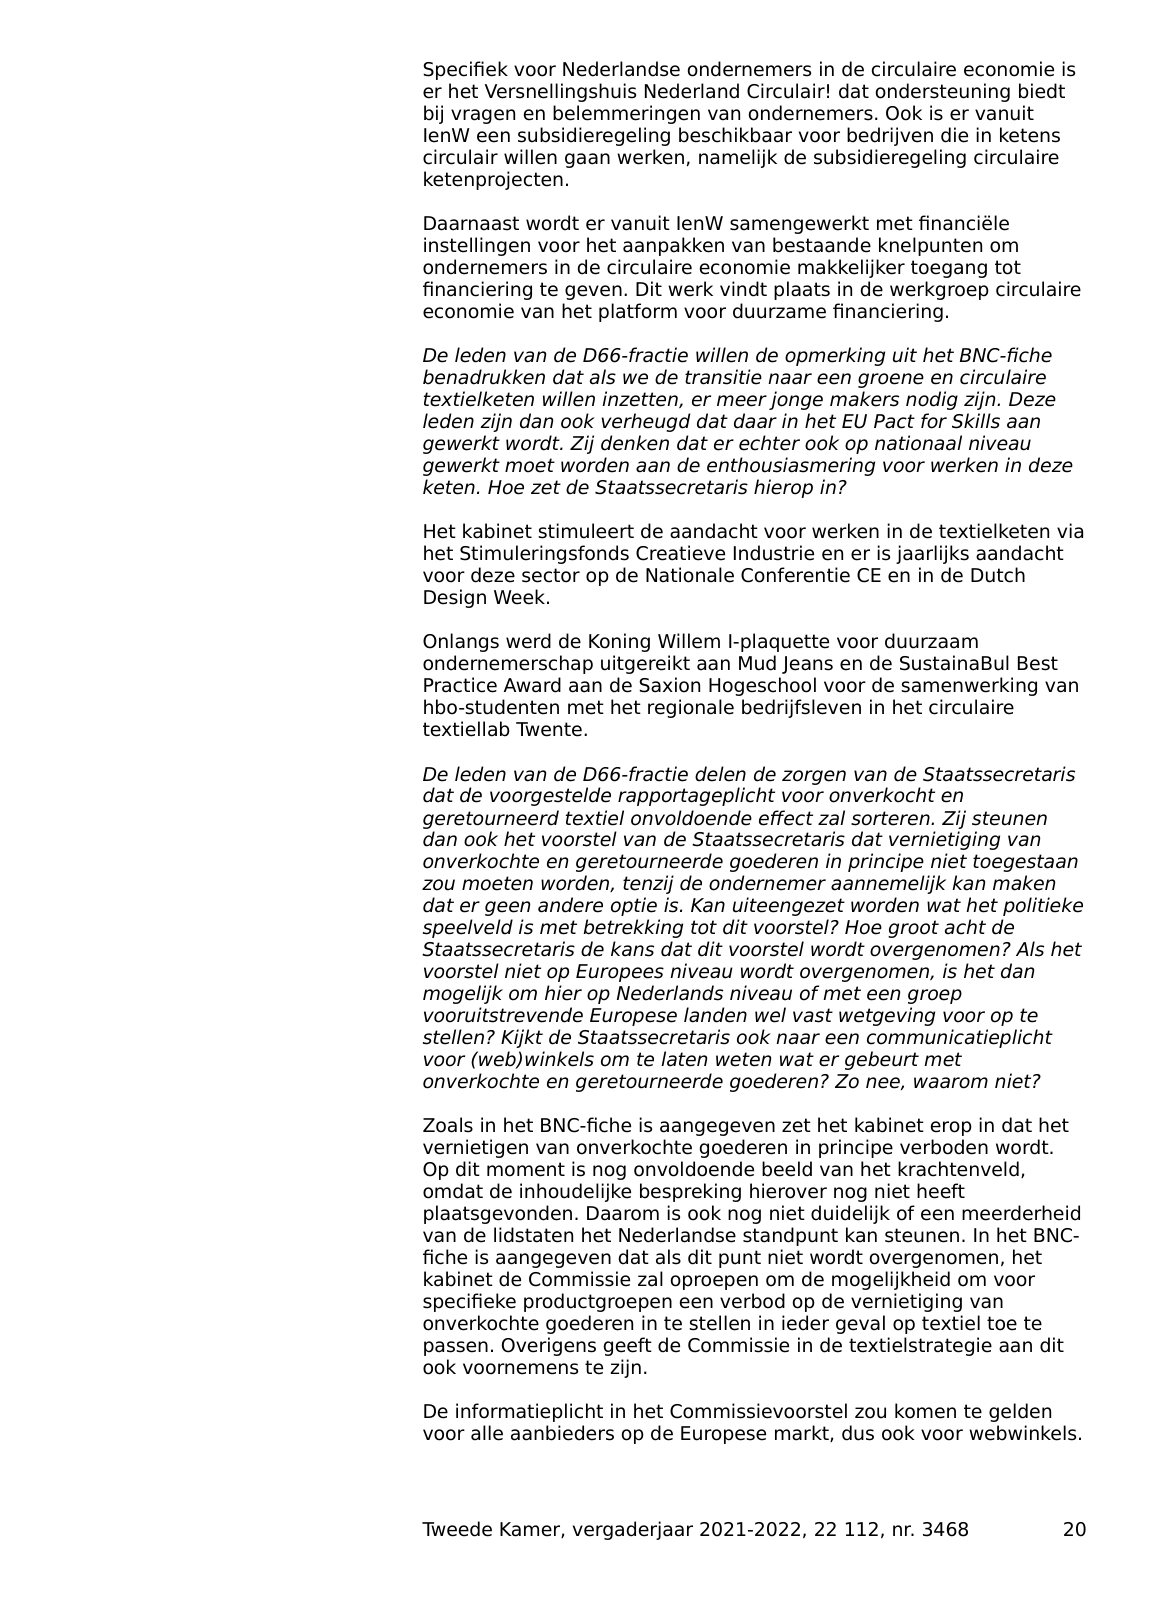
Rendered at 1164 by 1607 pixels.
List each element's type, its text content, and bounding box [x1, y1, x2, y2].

text De informatieplicht in het Commissievoorstel zou komen te gelden voor alle aanbieders op de Europese markt, dus ook voor webwinkels. [422, 1401, 1087, 1445]
text Het kabinet stimuleert de aandacht voor werken in de textielketen via het Stimuleringsfonds Creatieve Industrie en er is jaarlijks aandacht voor deze sector op de Nationale Conferentie CE en in de Dutch Design Week. [422, 521, 1087, 609]
text Daarnaast wordt er vanuit IenW samengewerkt met financiële instellingen voor het aanpakken van bestaande knelpunten om ondernemers in de circulaire economie makkelijker toegang tot financiering te geven. Dit werk vindt plaats in de werkgroep circulaire economie van het platform voor duurzame financiering. [422, 213, 1087, 323]
text De leden van de D66-fractie delen de zorgen van de Staatssecretaris dat de voorgestelde rapportageplicht voor onverkocht en geretourneerd textiel onvoldoende effect zal sorteren. Zij steunen dan ook het voorstel van de Staatssecretaris dat vernietiging van onverkochte en geretourneerde goederen in principe niet toegestaan zou moeten worden, tenzij de ondernemer aannemelijk kan maken dat er geen andere optie is. Kan uiteengezet worden wat het politieke speelveld is met betrekking tot dit voorstel? Hoe groot acht de Staatssecretaris de kans dat dit voorstel wordt overgenomen? Als het voorstel niet op Europees niveau wordt overgenomen, is het dan mogelijk om hier op Nederlands niveau of met een groep vooruitstrevende Europese landen wel vast wetgeving voor op te stellen? Kijkt de Staatssecretaris ook naar een communicatieplicht voor (web)winkels om te laten weten wat er gebeurt met onverkochte en geretourneerde goederen? Zo nee, waarom niet? [422, 763, 1087, 1093]
text Specifiek voor Nederlandse ondernemers in de circulaire economie is er het Versnellingshuis Nederland Circulair! dat ondersteuning biedt bij vragen en belemmeringen van ondernemers. Ook is er vanuit IenW een subsidieregeling beschikbaar voor bedrijven die in ketens circulair willen gaan werken, namelijk de subsidieregeling circulaire ketenprojecten. [422, 59, 1087, 191]
text De leden van de D66-fractie willen de opmerking uit het BNC-fiche benadrukken dat als we de transitie naar een groene en circulaire textielketen willen inzetten, er meer jonge makers nodig zijn. Deze leden zijn dan ook verheugd dat daar in het EU Pact for Skills aan gewerkt wordt. Zij denken dat er echter ook op nationaal niveau gewerkt moet worden aan de enthousiasmering voor werken in deze keten. Hoe zet de Staatssecretaris hierop in? [422, 345, 1087, 499]
text Onlangs werd de Koning Willem I-plaquette voor duurzaam ondernemerschap uitgereikt aan Mud Jeans en de SustainaBul Best Practice Award aan de Saxion Hogeschool voor de samenwerking van hbo-studenten met het regionale bedrijfsleven in het circulaire textiellab Twente. [422, 631, 1087, 741]
text Zoals in het BNC-fiche is aangegeven zet het kabinet erop in dat het vernietigen van onverkochte goederen in principe verboden wordt. Op dit moment is nog onvoldoende beeld van het krachtenveld, omdat de inhoudelijke bespreking hierover nog niet heeft plaatsgevonden. Daarom is ook nog niet duidelijk of een meerderheid van de lidstaten het Nederlandse standpunt kan steunen. In het BNC-fiche is aangegeven dat als dit punt niet wordt overgenomen, het kabinet de Commissie zal oproepen om de mogelijkheid om voor specifieke productgroepen een verbod op de vernietiging van onverkochte goederen in te stellen in ieder geval op textiel toe te passen. Overigens geeft de Commissie in de textielstrategie aan dit ook voornemens te zijn. [422, 1115, 1087, 1379]
